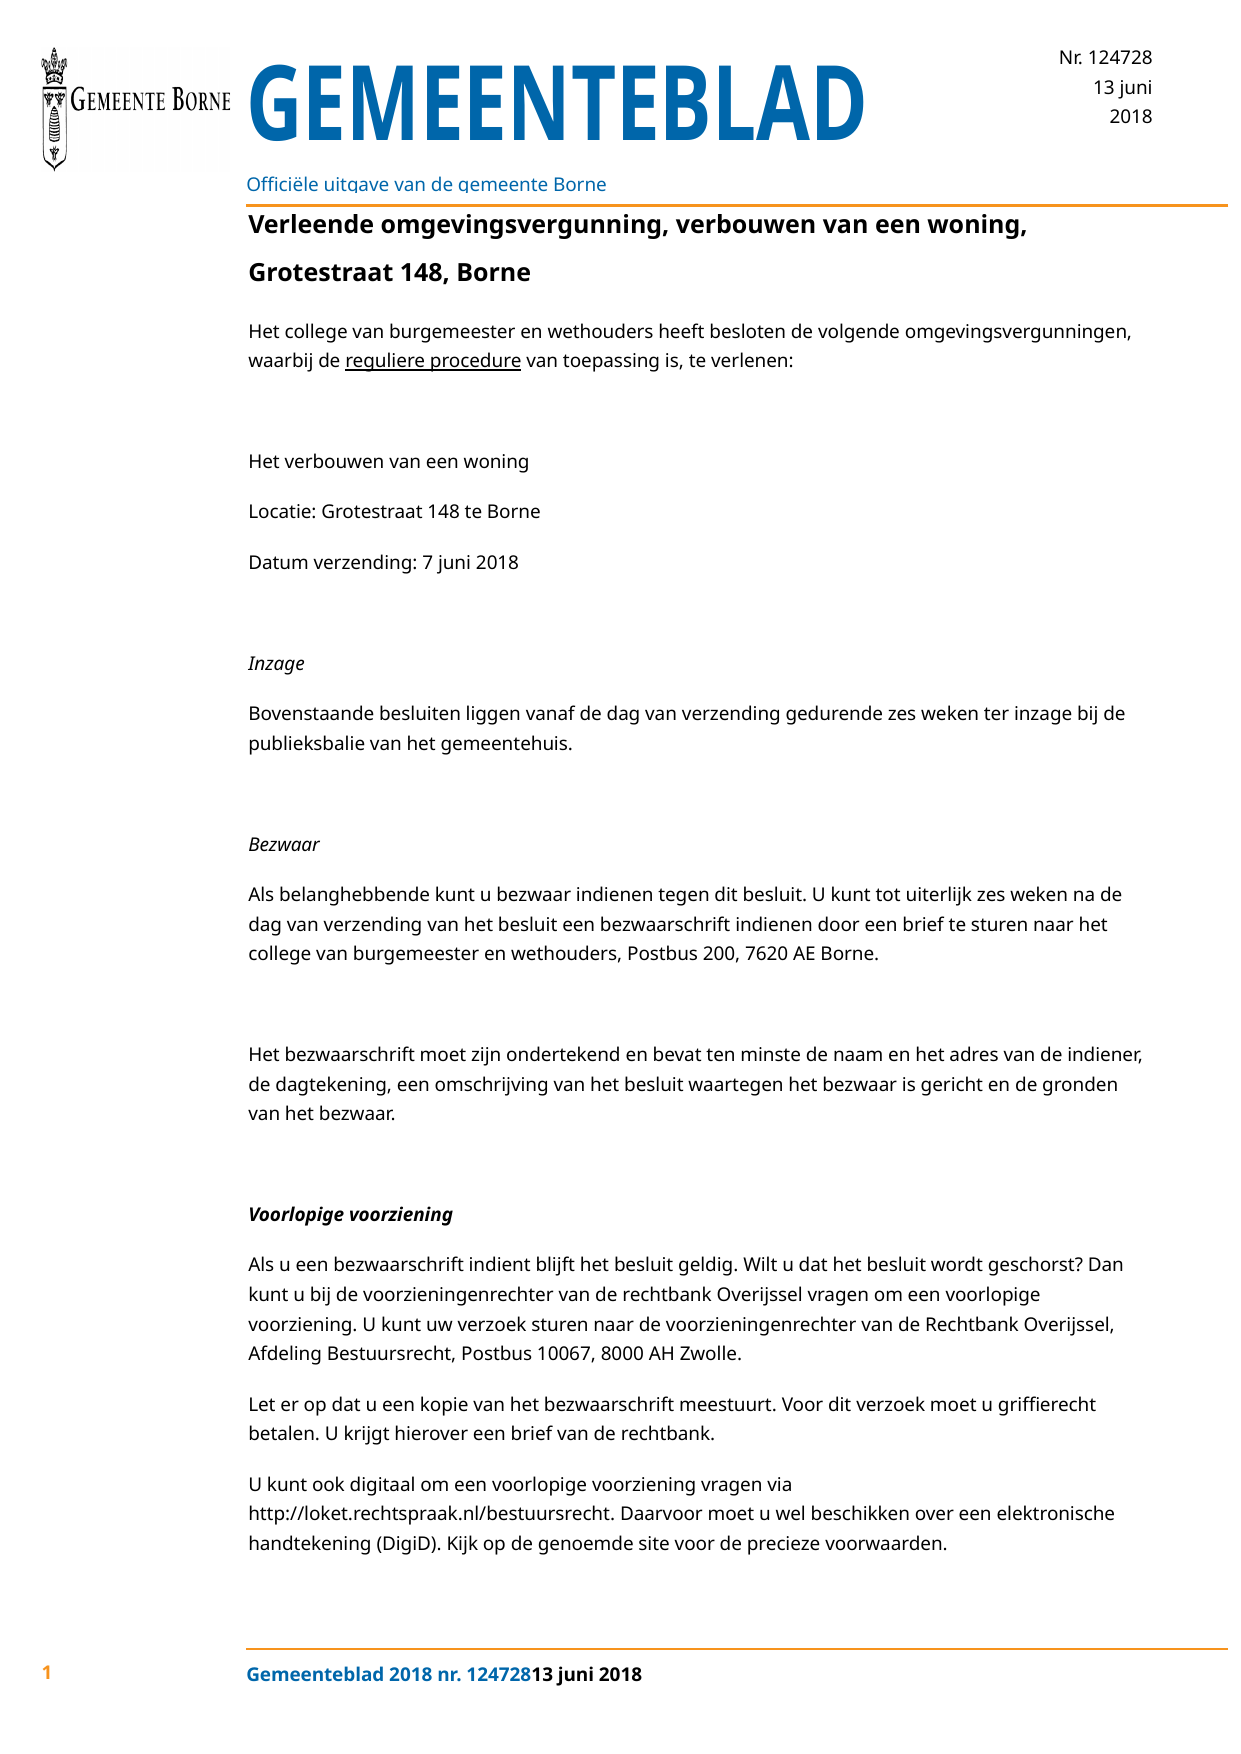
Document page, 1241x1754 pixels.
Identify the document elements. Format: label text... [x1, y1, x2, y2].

text Inzage [248, 650, 1152, 676]
text Let er op dat u een kopie van het bezwaarschrift meestuurt. Voor dit verzoek moet u griffierecht betalen. U krijgt hierover een brief van de rechtbank. [248, 1391, 1152, 1446]
text Locatie: Grotestraat 148 te Borne [248, 499, 1152, 524]
text Het bezwaarschrift moet zijn ondertekend en bevat ten minste de naam en het adres van de indiener, de dagtekening, een omschrijving van het besluit waartegen het bezwaar is gericht en de gronden van het bezwaar. [248, 1041, 1152, 1126]
text Verleende omgevingsvergunning, verbouwen van een woning, Grotestraat 148, Borne [248, 207, 1152, 288]
text Als u een bezwaarschrift indient blijft het besluit geldig. Wilt u dat het besluit wordt geschorst? Dan kunt u bij de voorzieningenrechter van de rechtbank Overijssel vragen om een voorlopige voorziening. U kunt uw verzoek sturen naar de voorzieningenrechter van de Rechtbank Overijssel, Afdeling Bestuursrecht, Postbus 10067, 8000 AH Zwolle. [248, 1252, 1152, 1366]
text Als belanghebbende kunt u bezwaar indienen tegen dit besluit. U kunt tot uiterlijk zes weken na de dag van verzending van het besluit een bezwaarschrift indienen door een brief te sturen naar het college van burgemeester en wethouders, Postbus 200, 7620 AE Borne. [248, 881, 1152, 966]
text Datum verzending: 7 juni 2018 [248, 549, 1152, 575]
text Het verbouwen van een woning [248, 448, 1152, 474]
text Bezwaar [248, 831, 1152, 857]
picture [41, 47, 231, 172]
text Het college van burgemeester en wethouders heeft besloten de volgende omgevingsvergunningen, waarbij de reguliere procedure van toepassing is, te verlenen: [248, 318, 1152, 373]
text Bovenstaande besluiten liggen vanaf de dag van verzending gedurende zes weken ter inzage bij de publieksbalie van het gemeentehuis. [248, 700, 1152, 756]
text Voorlopige voorziening [248, 1201, 1152, 1227]
text U kunt ook digitaal om een voorlopige voorziening vragen via http://loket.rechtspraak.nl/bestuursrecht. Daarvoor moet u wel beschikken over een elektronische handtekening (DigiD). Kijk op de genoemde site voor de precieze voorwaarden. [248, 1471, 1152, 1556]
